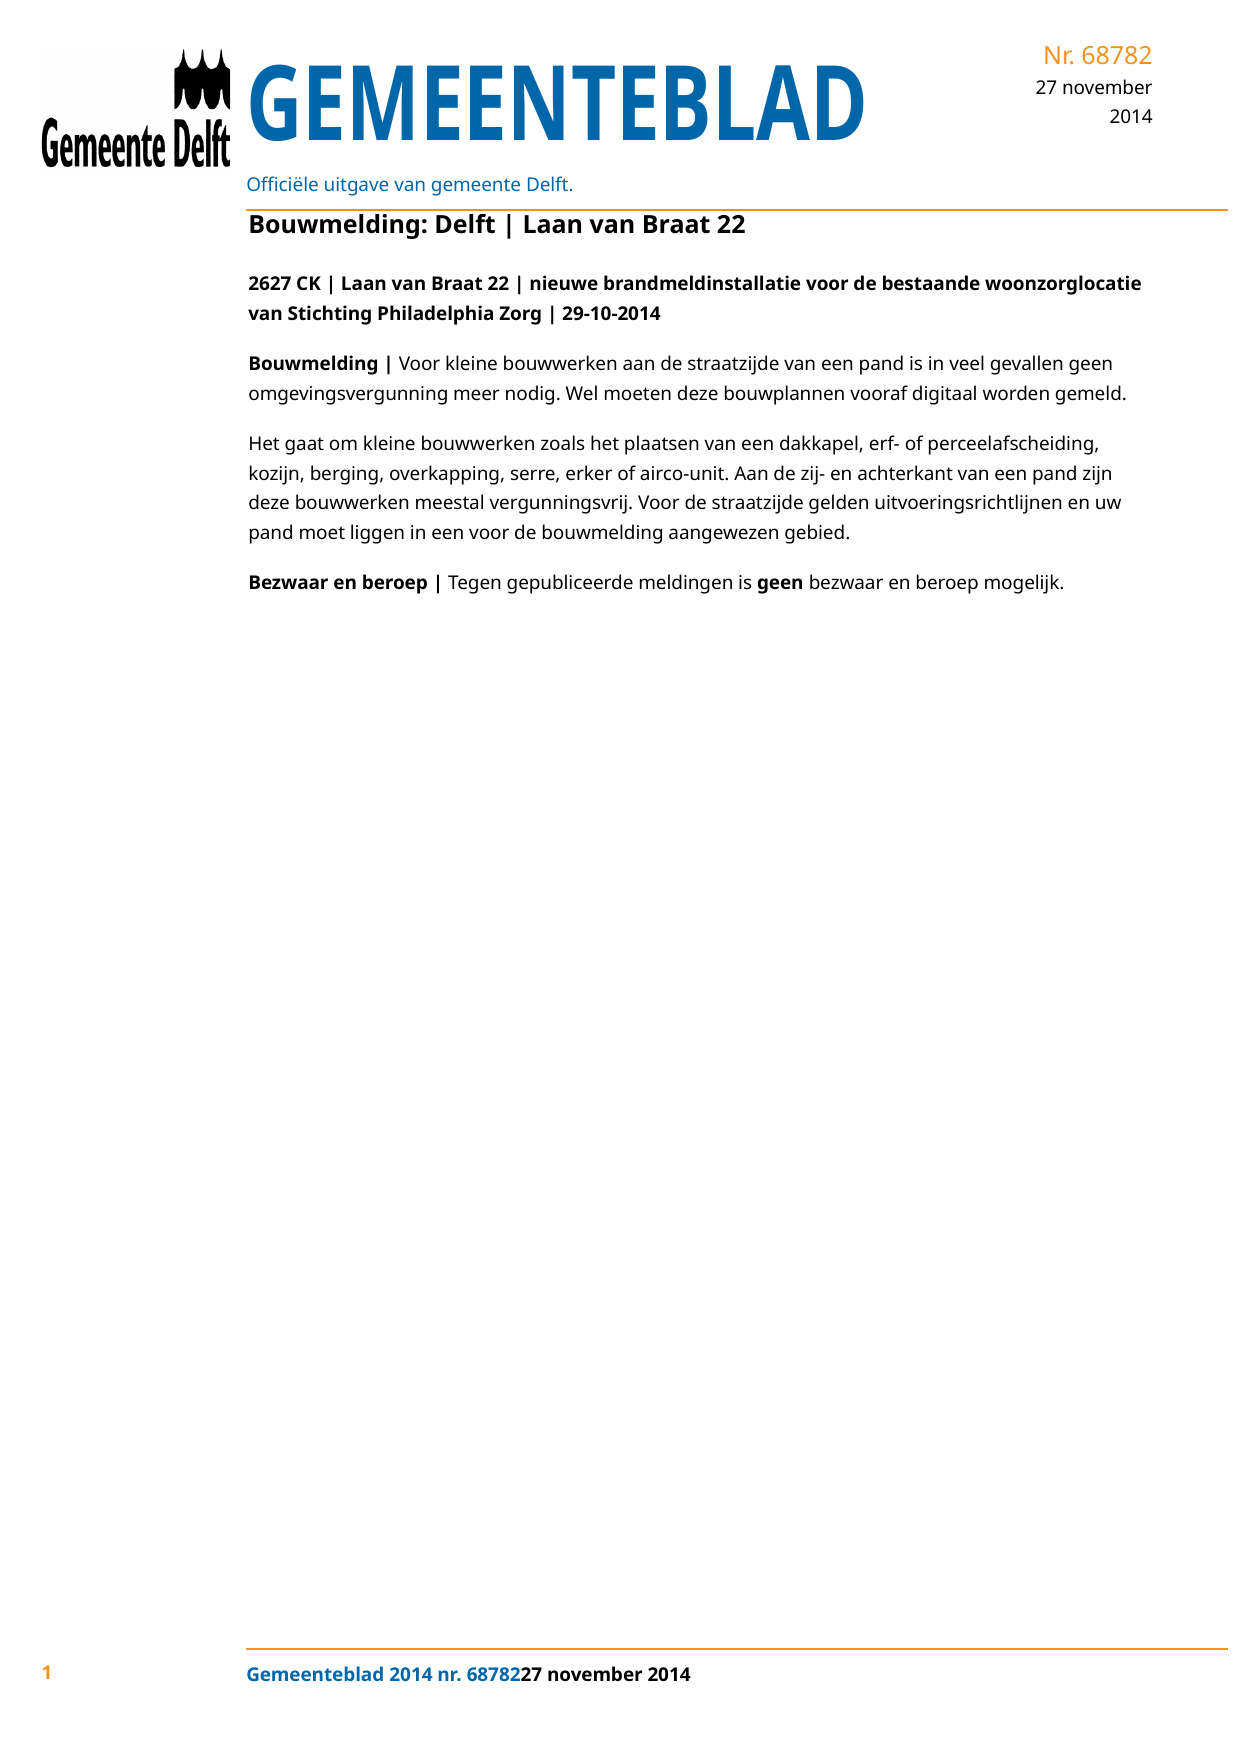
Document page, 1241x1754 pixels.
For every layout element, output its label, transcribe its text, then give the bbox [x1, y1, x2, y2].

text Bouwmelding: Delft | Laan van Braat 22 [248, 211, 1152, 241]
text Het gaat om kleine bouwwerken zoals het plaatsen van een dakkapel, erf- of perceelafscheiding, kozijn, berging, overkapping, serre, erker of airco-unit. Aan de zij- en achterkant van een pand zijn deze bouwwerken meestal vergunningsvrij. Voor de straatzijde gelden uitvoeringsrichtlijnen en uw pand moet liggen in een voor de bouwmelding aangewezen gebied. [248, 430, 1152, 545]
text Bouwmelding | Voor kleine bouwwerken aan de straatzijde van een pand is in veel gevallen geen omgevingsvergunning meer nodig. Wel moeten deze bouwplannen vooraf digitaal worden gemeld. [248, 350, 1152, 406]
picture [41, 47, 231, 172]
text 2627 CK | Laan van Braat 22 | nieuwe brandmeldinstallatie voor de bestaande woonzorglocatie van Stichting Philadelphia Zorg | 29-10-2014 [248, 270, 1152, 326]
text Bezwaar en beroep | Tegen gepubliceerde meldingen is geen bezwaar en beroep mogelijk. [248, 569, 1152, 595]
